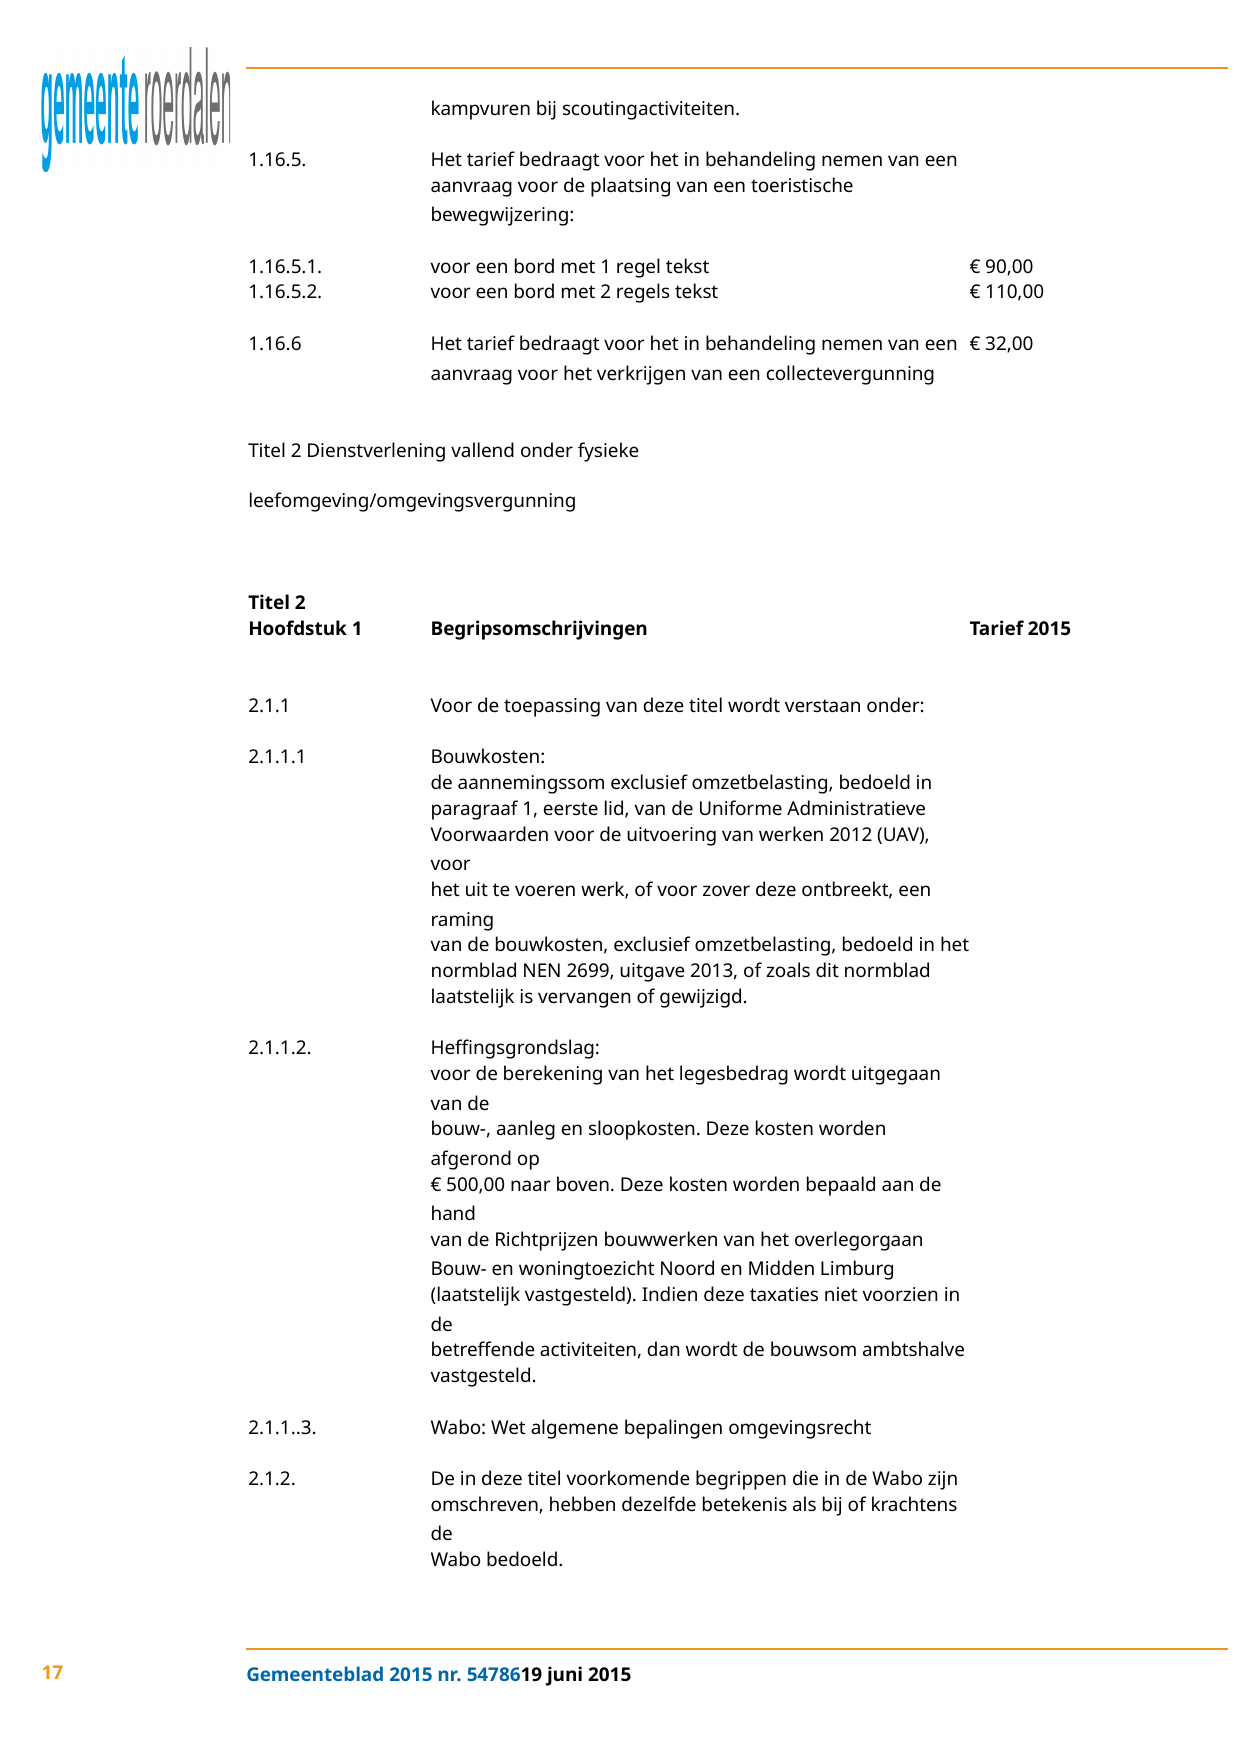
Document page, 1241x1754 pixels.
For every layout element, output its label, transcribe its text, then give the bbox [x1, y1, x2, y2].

table_cell [969, 744, 1152, 769]
table_cell [430, 1388, 969, 1414]
table_cell [969, 1034, 1152, 1060]
table_cell [969, 1060, 1152, 1115]
table_cell van de Richtprijzen bouwwerken van het overlegorgaan Bouw- en woningtoezicht Noord en Midden Limburg [430, 1226, 969, 1281]
table_cell [969, 957, 1152, 983]
table_cell [248, 172, 430, 227]
table_cell [969, 1337, 1152, 1362]
table_cell 1.16.6 [248, 330, 430, 386]
table_cell [248, 666, 430, 692]
table_cell [969, 386, 1152, 411]
table_cell 2.1.1..3. [248, 1414, 430, 1439]
table_cell 1.16.5. [248, 146, 430, 172]
table_cell [969, 1388, 1152, 1414]
table_cell Het tarief bedraagt voor het in behandeling nemen van een [430, 146, 969, 172]
table_cell paragraaf 1, eerste lid, van de Uniforme Administratieve [430, 795, 969, 821]
table_cell [969, 1281, 1152, 1337]
table_cell [969, 1546, 1152, 1572]
table_cell [430, 305, 969, 330]
table_cell [969, 692, 1152, 718]
table_cell [248, 95, 430, 121]
table_cell [969, 305, 1152, 330]
table_header [430, 564, 969, 589]
table_cell [969, 1226, 1152, 1281]
table_cell het uit te voeren werk, of voor zover deze ontbreekt, een raming [430, 876, 969, 931]
table_cell [969, 666, 1152, 692]
table_cell [248, 121, 430, 146]
table_cell [969, 1171, 1152, 1226]
table_cell [969, 1363, 1152, 1388]
table_cell [248, 1115, 430, 1171]
table_cell vastgesteld. [430, 1363, 969, 1388]
table_cell [430, 121, 969, 146]
table_cell Wabo bedoeld. [430, 1546, 969, 1572]
table_cell [969, 876, 1152, 931]
table_cell 2.1.1.2. [248, 1034, 430, 1060]
table_cell [969, 1572, 1152, 1598]
table_cell Voor de toepassing van deze titel wordt verstaan onder: [430, 692, 969, 718]
table_cell [248, 1281, 430, 1337]
table_cell [430, 227, 969, 253]
table_cell [248, 983, 430, 1009]
table_cell [248, 1440, 430, 1465]
table_cell [969, 121, 1152, 146]
table_cell [969, 769, 1152, 795]
table_cell Tarief 2015 [969, 615, 1152, 641]
table_cell laatstelijk is vervangen of gewijzigd. [430, 983, 969, 1009]
table_cell Bouwkosten: [430, 744, 969, 769]
table_cell De in deze titel voorkomende begrippen die in de Wabo zijn [430, 1465, 969, 1491]
table_cell [969, 1115, 1152, 1171]
table_cell [430, 386, 969, 411]
text Titel 2 Dienstverlening vallend onder fysieke [248, 437, 1152, 463]
table_cell [430, 718, 969, 744]
table_cell [969, 172, 1152, 227]
table_cell [969, 1491, 1152, 1546]
table_cell [248, 957, 430, 983]
table_cell [430, 1440, 969, 1465]
table_cell [430, 589, 969, 615]
table_cell [969, 1465, 1152, 1491]
table_cell Hoofdstuk 1 [248, 615, 430, 641]
table_cell [248, 1060, 430, 1115]
picture [41, 47, 231, 172]
table_cell [248, 795, 430, 821]
table_cell aanvraag voor de plaatsing van een toeristische bewegwijzering: [430, 172, 969, 227]
table_cell bouw-, aanleg en sloopkosten. Deze kosten worden afgerond op [430, 1115, 969, 1171]
table_cell [248, 227, 430, 253]
table_cell [248, 1337, 430, 1362]
table_cell [248, 1009, 430, 1034]
table_cell € 32,00 [969, 330, 1152, 386]
table_cell [248, 931, 430, 957]
table_cell voor een bord met 2 regels tekst [430, 279, 969, 304]
table_cell Wabo: Wet algemene bepalingen omgevingsrecht [430, 1414, 969, 1439]
table_header [248, 564, 430, 589]
table_cell 2.1.1 [248, 692, 430, 718]
text leefomgeving/omgevingsvergunning [248, 487, 1152, 513]
table_cell Titel 2 [248, 589, 430, 615]
table_cell [248, 718, 430, 744]
table_cell [430, 1009, 969, 1034]
table_cell Begripsomschrijvingen [430, 615, 969, 641]
table_cell [248, 1491, 430, 1546]
table_cell [969, 718, 1152, 744]
table_cell [430, 641, 969, 666]
table_cell [248, 769, 430, 795]
table_cell Voorwaarden voor de uitvoering van werken 2012 (UAV), voor [430, 821, 969, 876]
table_cell [969, 146, 1152, 172]
table_cell [248, 386, 430, 411]
table_cell normblad NEN 2699, uitgave 2013, of zoals dit normblad [430, 957, 969, 983]
table_cell [969, 1440, 1152, 1465]
table_cell (laatstelijk vastgesteld). Indien deze taxaties niet voorzien in de [430, 1281, 969, 1337]
table_cell 1.16.5.1. [248, 253, 430, 279]
table_cell 2.1.1.1 [248, 744, 430, 769]
table_cell [248, 1546, 430, 1572]
table_cell 2.1.2. [248, 1465, 430, 1491]
table_cell [969, 95, 1152, 121]
table_cell € 110,00 [969, 279, 1152, 304]
table_cell [248, 305, 430, 330]
table_cell [969, 641, 1152, 666]
table_cell [248, 1572, 430, 1598]
table_cell van de bouwkosten, exclusief omzetbelasting, bedoeld in het [430, 931, 969, 957]
table_cell [248, 1388, 430, 1414]
table_cell [969, 589, 1152, 615]
table_cell [969, 983, 1152, 1009]
table_cell € 500,00 naar boven. Deze kosten worden bepaald aan de hand [430, 1171, 969, 1226]
table_cell [248, 1171, 430, 1226]
table_cell [969, 227, 1152, 253]
table_cell [430, 1572, 969, 1598]
table_cell [430, 666, 969, 692]
table_cell [969, 1009, 1152, 1034]
table_cell [248, 821, 430, 876]
table_cell [969, 821, 1152, 876]
table_cell € 90,00 [969, 253, 1152, 279]
table_cell [969, 931, 1152, 957]
table_cell 1.16.5.2. [248, 279, 430, 304]
table_cell Heffingsgrondslag: [430, 1034, 969, 1060]
table_cell de aannemingssom exclusief omzetbelasting, bedoeld in [430, 769, 969, 795]
table_cell omschreven, hebben dezelfde betekenis als bij of krachtens de [430, 1491, 969, 1546]
table_cell voor de berekening van het legesbedrag wordt uitgegaan van de [430, 1060, 969, 1115]
table_cell [248, 1226, 430, 1281]
table_header [969, 564, 1152, 589]
table_cell [969, 1414, 1152, 1439]
table_cell betreffende activiteiten, dan wordt de bouwsom ambtshalve [430, 1337, 969, 1362]
picture [41, 134, 48, 172]
table_cell [248, 641, 430, 666]
table_cell [248, 1363, 430, 1388]
table_cell voor een bord met 1 regel tekst [430, 253, 969, 279]
table_cell [969, 795, 1152, 821]
table_cell Het tarief bedraagt voor het in behandeling nemen van een aanvraag voor het verkrijgen van een collectevergunning [430, 330, 969, 386]
table_cell [248, 876, 430, 931]
table_cell kampvuren bij scoutingactiviteiten. [430, 95, 969, 121]
